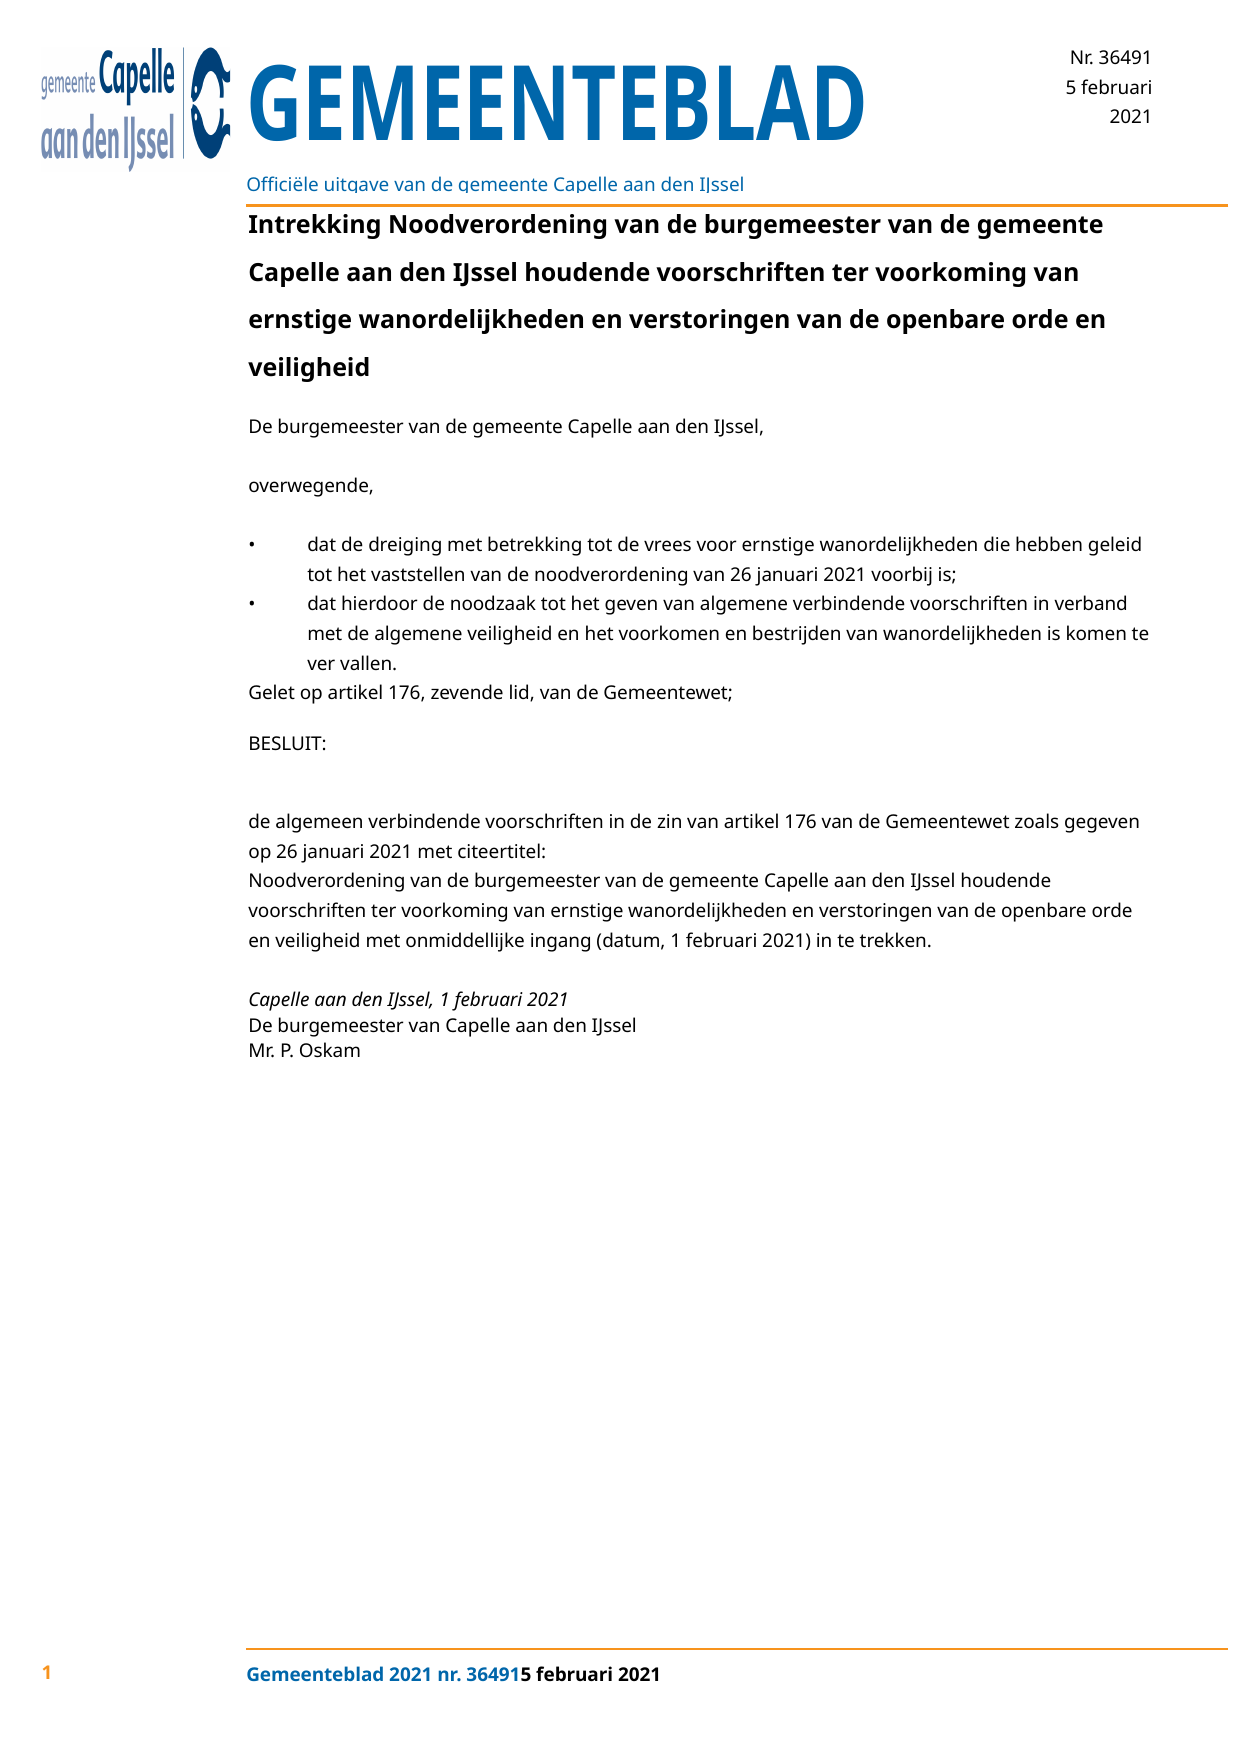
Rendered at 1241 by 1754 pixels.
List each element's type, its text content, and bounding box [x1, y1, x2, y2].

text Mr. P. Oskam [248, 1037, 1152, 1063]
text Noodverordening van de burgemeester van de gemeente Capelle aan den IJssel houdende voorschriften ter voorkoming van ernstige wanordelijkheden en verstoringen van de openbare orde en veiligheid met onmiddellijke ingang (datum, 1 februari 2021) in te trekken. [248, 868, 1152, 953]
text BESLUIT: [248, 730, 1152, 755]
text de algemeen verbindende voorschriften in de zin van artikel 176 van de Gemeentewet zoals gegeven op 26 januari 2021 met citeertitel: [248, 808, 1152, 864]
list dat de dreiging met betrekking tot de vrees voor ernstige wanordelijkheden die hebben geleid tot het vaststellen van de noodverordening van 26 januari 2021 voorbij is; [248, 531, 1152, 587]
text overwegende, [248, 472, 1152, 498]
text Gelet op artikel 176, zevende lid, van de Gemeentewet; [248, 679, 1152, 705]
text Intrekking Noodverordening van de burgemeester van de gemeente Capelle aan den IJssel houdende voorschriften ter voorkoming van ernstige wanordelijkheden en verstoringen van de openbare orde en veiligheid [248, 207, 1152, 384]
text Capelle aan den IJssel, 1 februari 2021 [248, 986, 1152, 1012]
text De burgemeester van Capelle aan den IJssel [248, 1012, 1152, 1037]
picture [41, 47, 231, 172]
list dat hierdoor de noodzaak tot het geven van algemene verbindende voorschriften in verband met de algemene veiligheid en het voorkomen en bestrijden van wanordelijkheden is komen te ver vallen. [248, 591, 1152, 676]
text De burgemeester van de gemeente Capelle aan den IJssel, [248, 413, 1152, 439]
